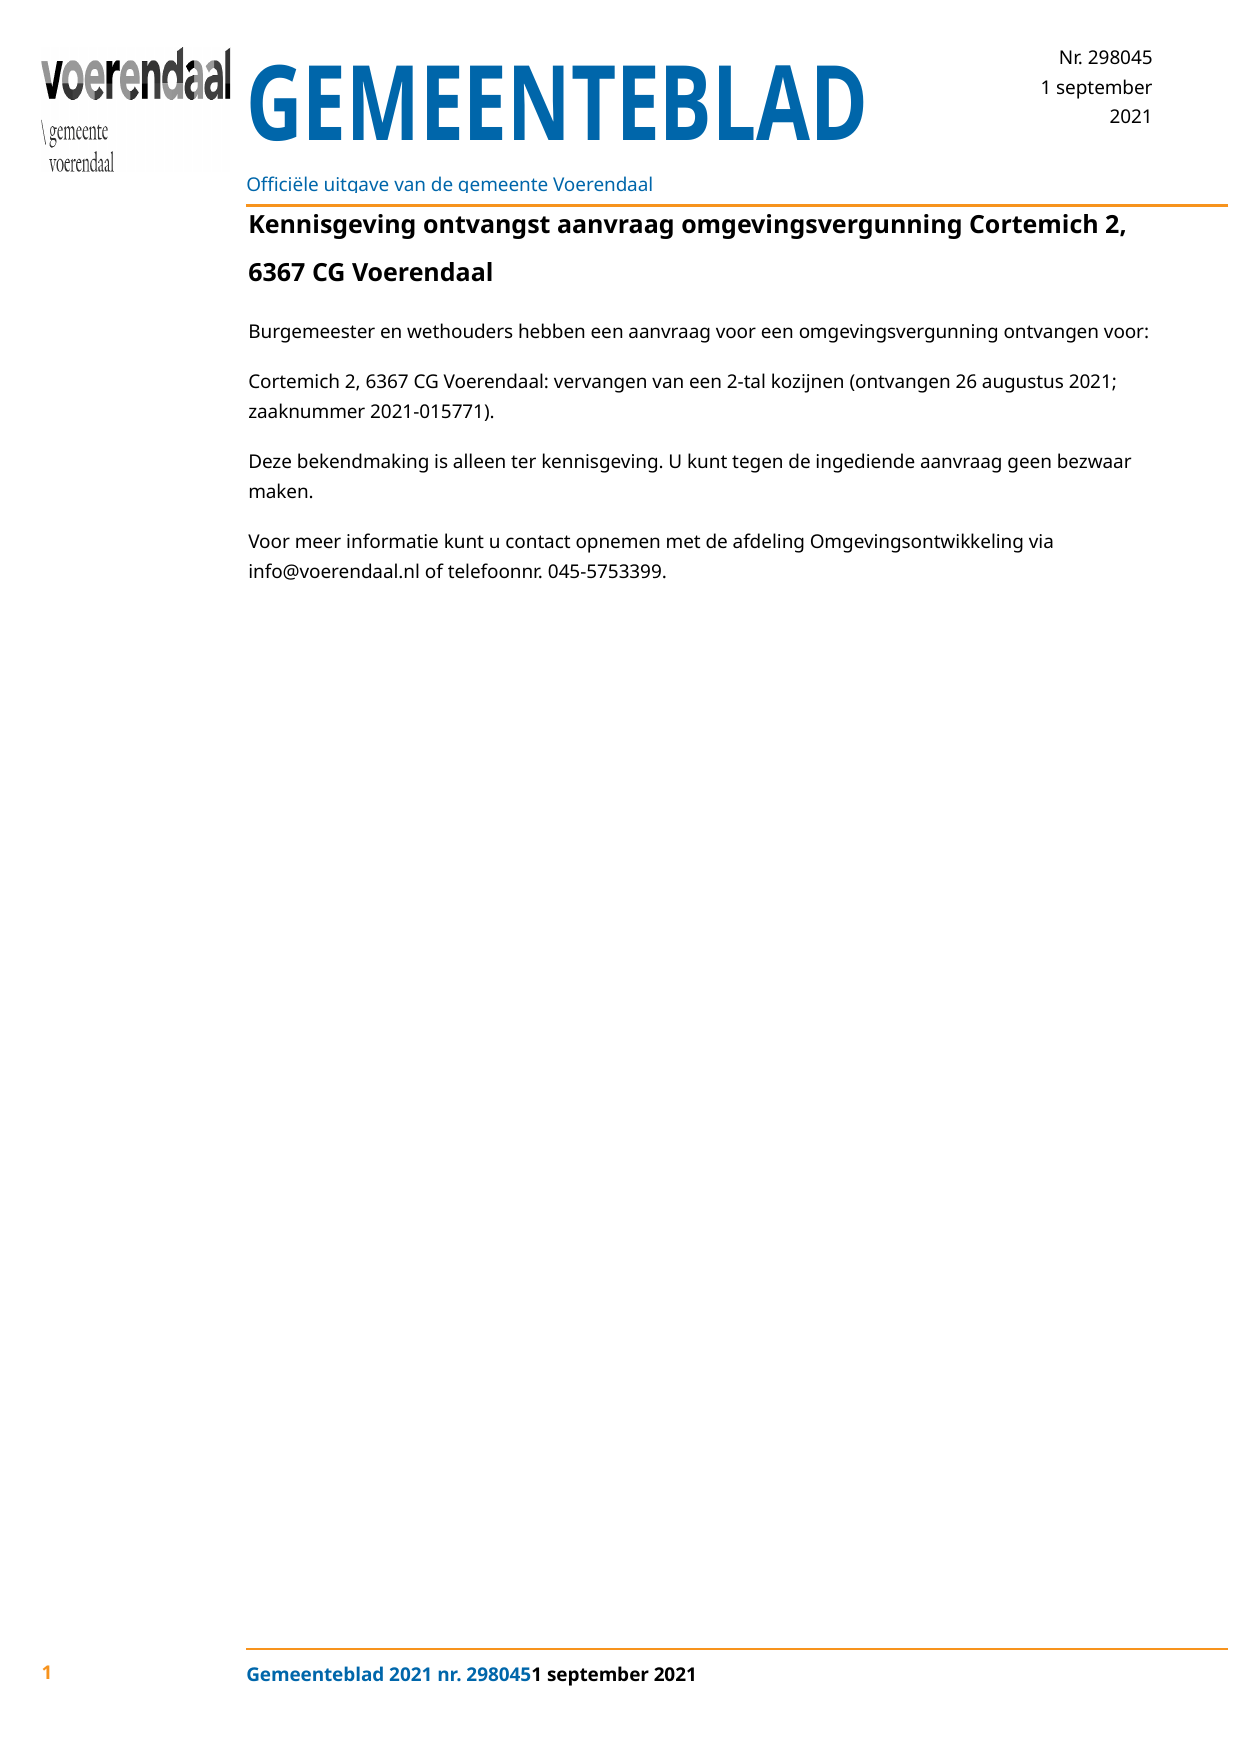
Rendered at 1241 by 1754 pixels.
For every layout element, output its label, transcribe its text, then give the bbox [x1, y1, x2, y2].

text Cortemich 2, 6367 CG Voerendaal: vervangen van een 2-tal kozijnen (ontvangen 26 augustus 2021; zaaknummer 2021-015771). [248, 368, 1152, 424]
text Burgemeester en wethouders hebben een aanvraag voor een omgevingsvergunning ontvangen voor: [248, 318, 1152, 344]
text Deze bekendmaking is alleen ter kennisgeving. U kunt tegen de ingediende aanvraag geen bezwaar maken. [248, 448, 1152, 504]
text Voor meer informatie kunt u contact opnemen met de afdeling Omgevingsontwikkeling via info@voerendaal.nl of telefoonnr. 045-5753399. [248, 528, 1152, 584]
text Kennisgeving ontvangst aanvraag omgevingsvergunning Cortemich 2, 6367 CG Voerendaal [248, 207, 1152, 288]
picture [41, 47, 231, 172]
